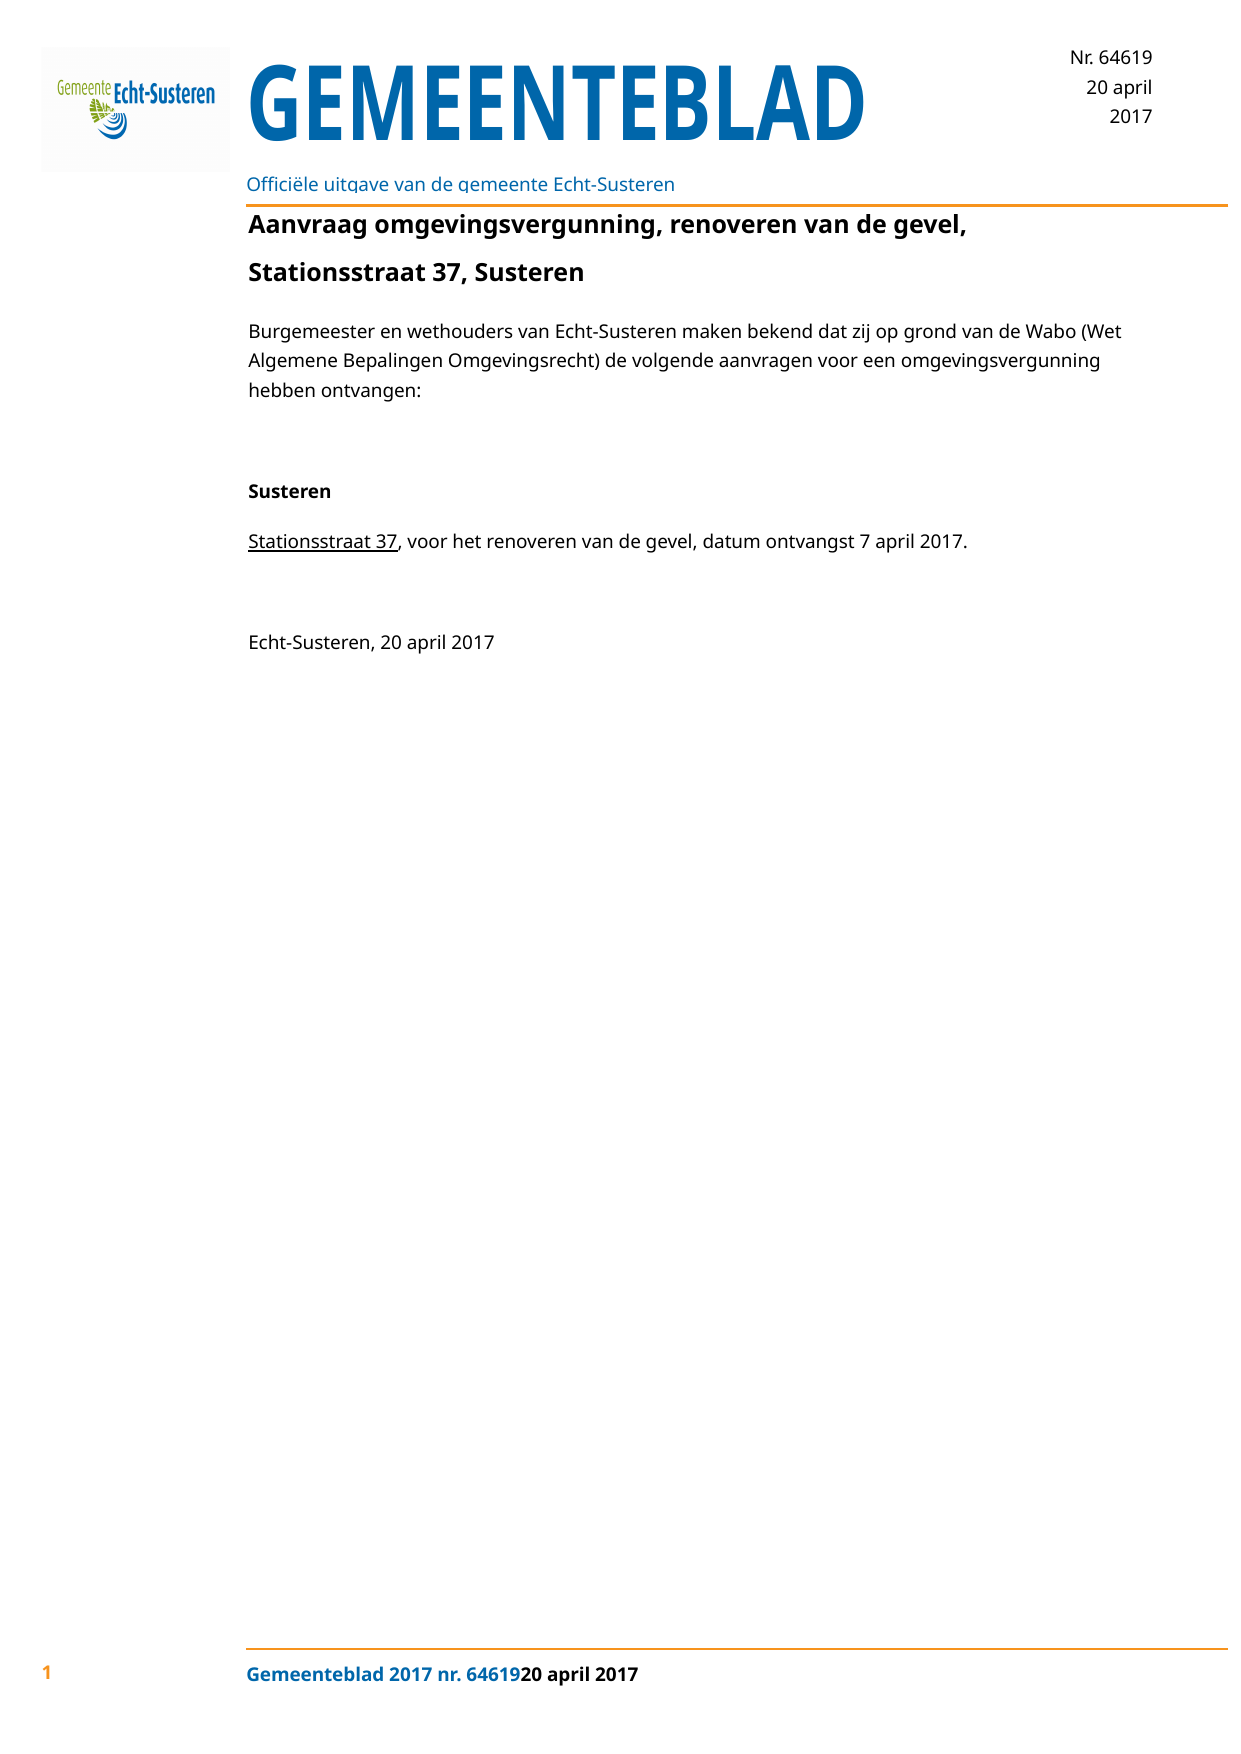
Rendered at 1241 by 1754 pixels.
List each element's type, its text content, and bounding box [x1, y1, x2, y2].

picture [41, 47, 231, 172]
text Stationsstraat 37, voor het renoveren van de gevel, datum ontvangst 7 april 2017. [248, 528, 1152, 554]
text Burgemeester en wethouders van Echt-Susteren maken bekend dat zij op grond van de Wabo (Wet Algemene Bepalingen Omgevingsrecht) de volgende aanvragen voor een omgevingsvergunning hebben ontvangen: [248, 318, 1152, 403]
text Echt-Susteren, 20 april 2017 [248, 629, 1152, 655]
text Susteren [248, 478, 1152, 504]
text Aanvraag omgevingsvergunning, renoveren van de gevel, Stationsstraat 37, Susteren [248, 207, 1152, 288]
